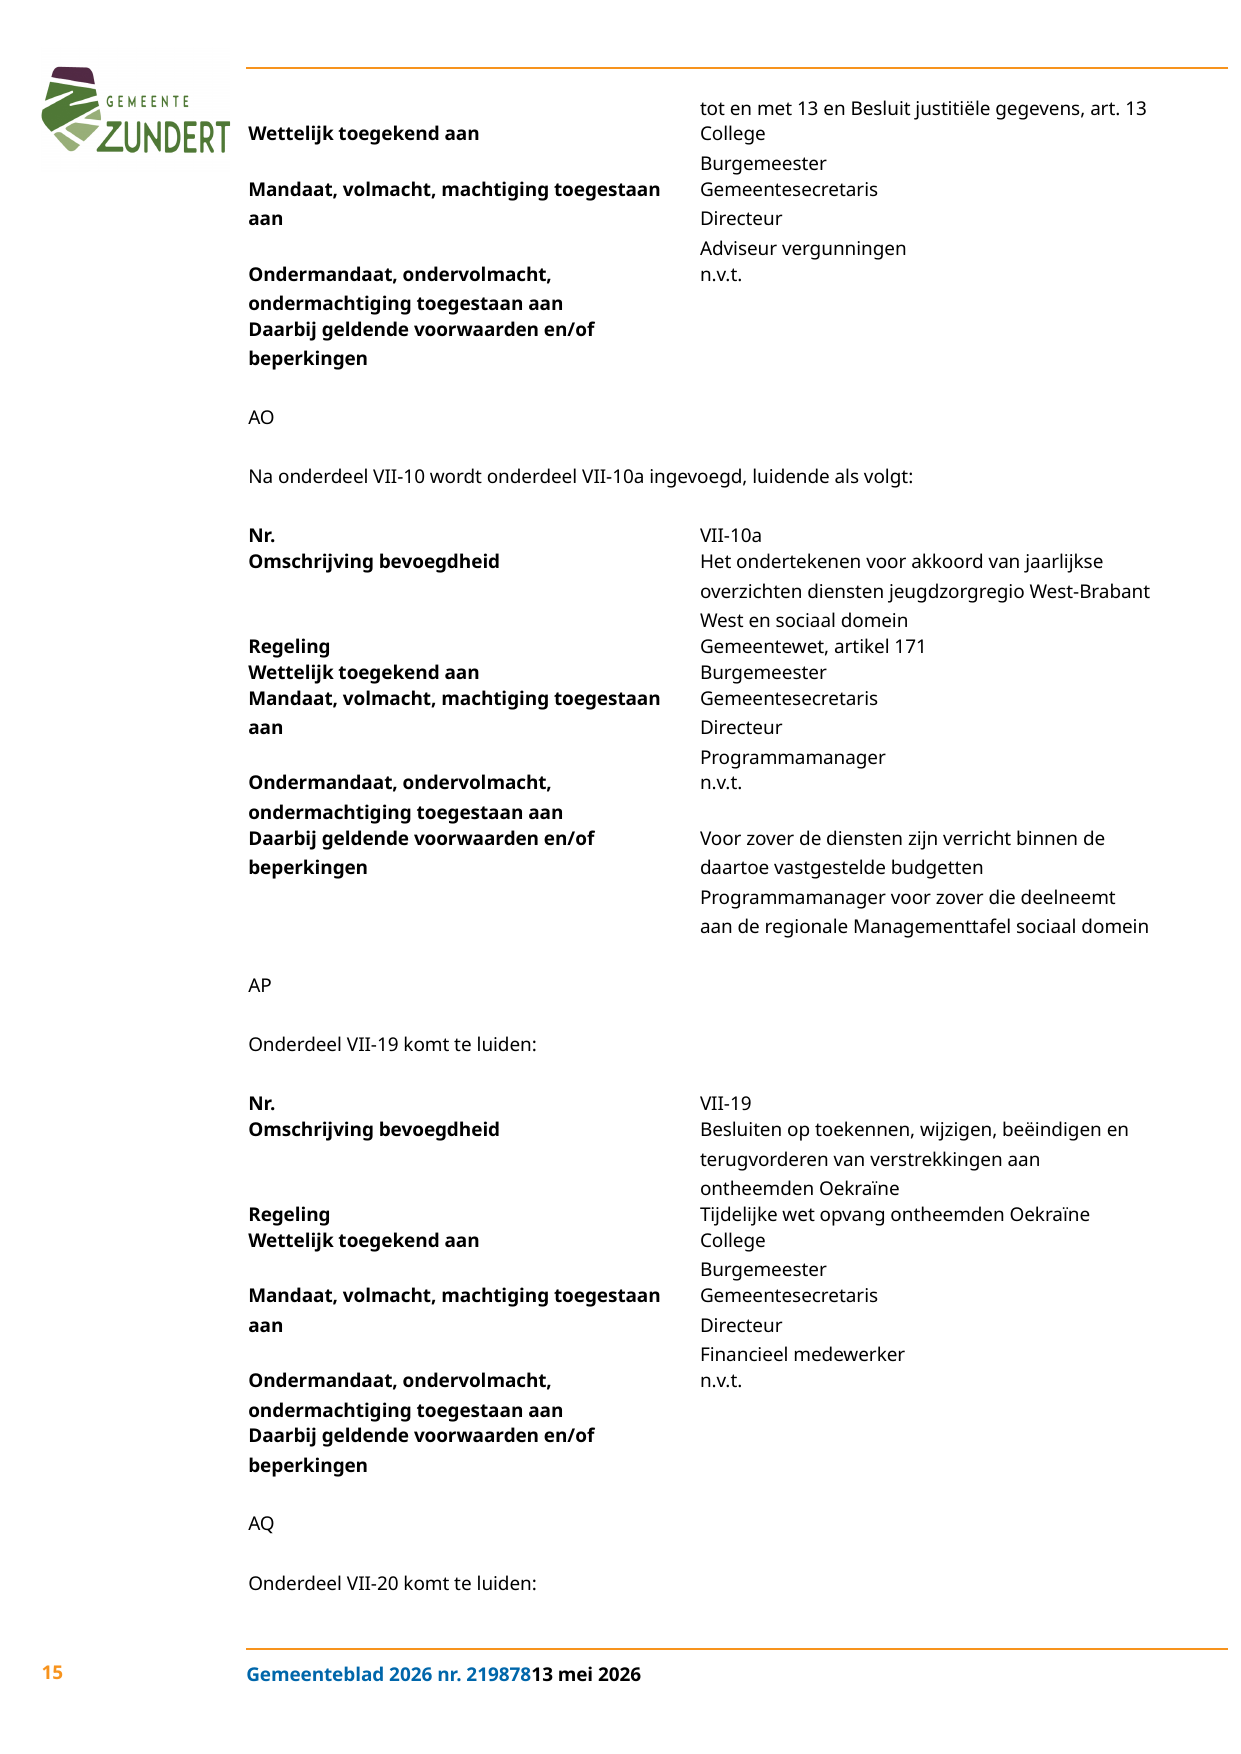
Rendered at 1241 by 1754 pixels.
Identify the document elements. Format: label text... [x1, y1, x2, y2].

table_cell [700, 316, 1152, 371]
table_cell Ondermandaat, ondervolmacht, ondermachtiging toegestaan aan [248, 1367, 700, 1422]
table_cell n.v.t. [700, 770, 1152, 825]
picture [41, 47, 231, 172]
table_header VII-10a [700, 523, 1152, 548]
table_cell College Burgemeester [700, 121, 1152, 176]
text AO [248, 404, 1152, 430]
table_cell tot en met 13 en Besluit justitiële gegevens, art. 13 [700, 95, 1152, 121]
table_cell Mandaat, volmacht, machtiging toegestaan aan [248, 685, 700, 769]
table_cell College Burgemeester [700, 1227, 1152, 1282]
text Onderdeel VII-19 komt te luiden: [248, 1031, 1152, 1057]
table_cell Ondermandaat, ondervolmacht, ondermachtiging toegestaan aan [248, 770, 700, 825]
table_cell Daarbij geldende voorwaarden en/of beperkingen [248, 316, 700, 371]
text AQ [248, 1511, 1152, 1536]
table_cell Gemeentewet, artikel 171 [700, 633, 1152, 659]
table_cell [248, 95, 700, 121]
table_header Nr. [248, 523, 700, 548]
table_cell Daarbij geldende voorwaarden en/of beperkingen [248, 825, 700, 939]
table_cell n.v.t. [700, 1367, 1152, 1422]
table_cell Omschrijving bevoegdheid [248, 548, 700, 633]
text Onderdeel VII-20 komt te luiden: [248, 1570, 1152, 1596]
table_header Nr. [248, 1091, 700, 1116]
table_cell Voor zover de diensten zijn verricht binnen de daartoe vastgestelde budgetten Programmamanager voor zover die deelneemt aan de regionale Managementtafel sociaal domein [700, 825, 1152, 939]
table_cell [700, 1423, 1152, 1478]
table_cell Omschrijving bevoegdheid [248, 1116, 700, 1201]
table_cell Mandaat, volmacht, machtiging toegestaan aan [248, 176, 700, 261]
table_cell Ondermandaat, ondervolmacht, ondermachtiging toegestaan aan [248, 261, 700, 316]
table_cell Regeling [248, 633, 700, 659]
table_cell Regeling [248, 1201, 700, 1227]
table_cell Tijdelijke wet opvang ontheemden Oekraïne [700, 1201, 1152, 1227]
table_cell Daarbij geldende voorwaarden en/of beperkingen [248, 1423, 700, 1478]
table_cell Mandaat, volmacht, machtiging toegestaan aan [248, 1282, 700, 1367]
table_cell Het ondertekenen voor akkoord van jaarlijkse overzichten diensten jeugdzorgregio West-Brabant West en sociaal domein [700, 548, 1152, 633]
text AP [248, 972, 1152, 998]
table_cell Burgemeester [700, 659, 1152, 685]
table_cell Wettelijk toegekend aan [248, 659, 700, 685]
table_header VII-19 [700, 1091, 1152, 1116]
table_cell Wettelijk toegekend aan [248, 121, 700, 176]
table_cell n.v.t. [700, 261, 1152, 316]
text Na onderdeel VII-10 wordt onderdeel VII-10a ingevoegd, luidende als volgt: [248, 463, 1152, 489]
table_cell Wettelijk toegekend aan [248, 1227, 700, 1282]
table_cell Besluiten op toekennen, wijzigen, beëindigen en terugvorderen van verstrekkingen aan ontheemden Oekraïne [700, 1116, 1152, 1201]
table_cell Gemeentesecretaris Directeur Programmamanager [700, 685, 1152, 769]
table_cell Gemeentesecretaris Directeur Adviseur vergunningen [700, 176, 1152, 261]
table_cell Gemeentesecretaris Directeur Financieel medewerker [700, 1282, 1152, 1367]
